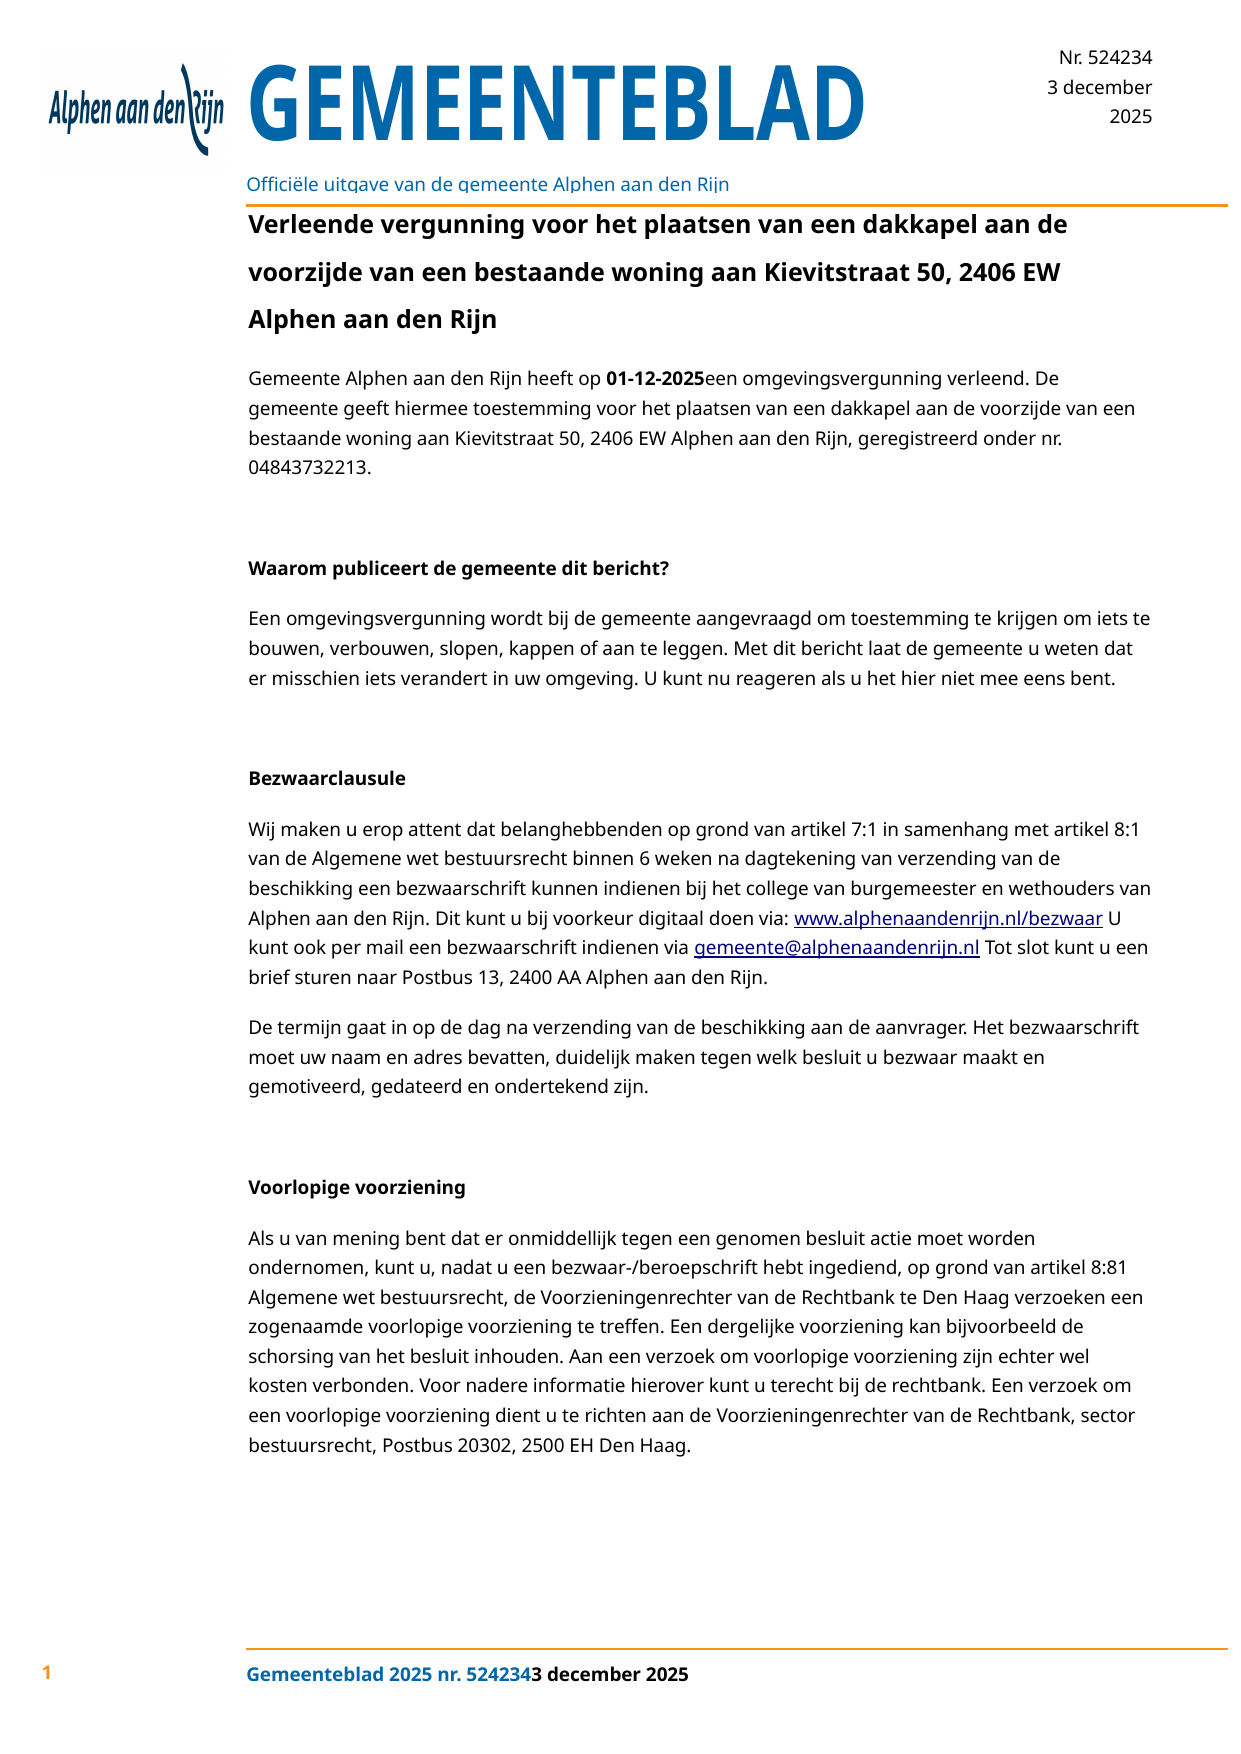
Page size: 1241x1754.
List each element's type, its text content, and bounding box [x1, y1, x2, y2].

text Voorlopige voorziening [248, 1174, 1152, 1200]
text Waarom publiceert de gemeente dit bericht? [248, 555, 1152, 581]
text Verleende vergunning voor het plaatsen van een dakkapel aan de voorzijde van een bestaande woning aan Kievitstraat 50, 2406 EW Alphen aan den Rijn [248, 207, 1152, 336]
text Gemeente Alphen aan den Rijn heeft op 01-12-2025een omgevingsvergunning verleend. De gemeente geeft hiermee toestemming voor het plaatsen van een dakkapel aan de voorzijde van een bestaande woning aan Kievitstraat 50, 2406 EW Alphen aan den Rijn, geregistreerd onder nr. 04843732213. [248, 366, 1152, 480]
picture [41, 47, 231, 172]
text Wij maken u erop attent dat belanghebbenden op grond van artikel 7:1 in samenhang met artikel 8:1 van de Algemene wet bestuursrecht binnen 6 weken na dagtekening van verzending van de beschikking een bezwaarschrift kunnen indienen bij het college van burgemeester en wethouders van Alphen aan den Rijn. Dit kunt u bij voorkeur digitaal doen via: www.alphenaandenrijn.nl/bezwaar U kunt ook per mail een bezwaarschrift indienen via gemeente@alphenaandenrijn.nl Tot slot kunt u een brief sturen naar Postbus 13, 2400 AA Alphen aan den Rijn. [248, 816, 1152, 989]
text Bezwaarclausule [248, 766, 1152, 791]
text Als u van mening bent dat er onmiddellijk tegen een genomen besluit actie moet worden ondernomen, kunt u, nadat u een bezwaar-/beroepschrift hebt ingediend, op grond van artikel 8:81 Algemene wet bestuursrecht, de Voorzieningenrechter van de Rechtbank te Den Haag verzoeken een zogenaamde voorlopige voorziening te treffen. Een dergelijke voorziening kan bijvoorbeeld de schorsing van het besluit inhouden. Aan een verzoek om voorlopige voorziening zijn echter wel kosten verbonden. Voor nadere informatie hierover kunt u terecht bij de rechtbank. Een verzoek om een voorlopige voorziening dient u te richten aan de Voorzieningenrechter van de Rechtbank, sector bestuursrecht, Postbus 20302, 2500 EH Den Haag. [248, 1225, 1152, 1457]
text De termijn gaat in op de dag na verzending van de beschikking aan de aanvrager. Het bezwaarschrift moet uw naam en adres bevatten, duidelijk maken tegen welk besluit u bezwaar maakt en gemotiveerd, gedateerd en ondertekend zijn. [248, 1014, 1152, 1099]
text Een omgevingsvergunning wordt bij de gemeente aangevraagd om toestemming te krijgen om iets te bouwen, verbouwen, slopen, kappen of aan te leggen. Met dit bericht laat de gemeente u weten dat er misschien iets verandert in uw omgeving. U kunt nu reageren als u het hier niet mee eens bent. [248, 606, 1152, 690]
